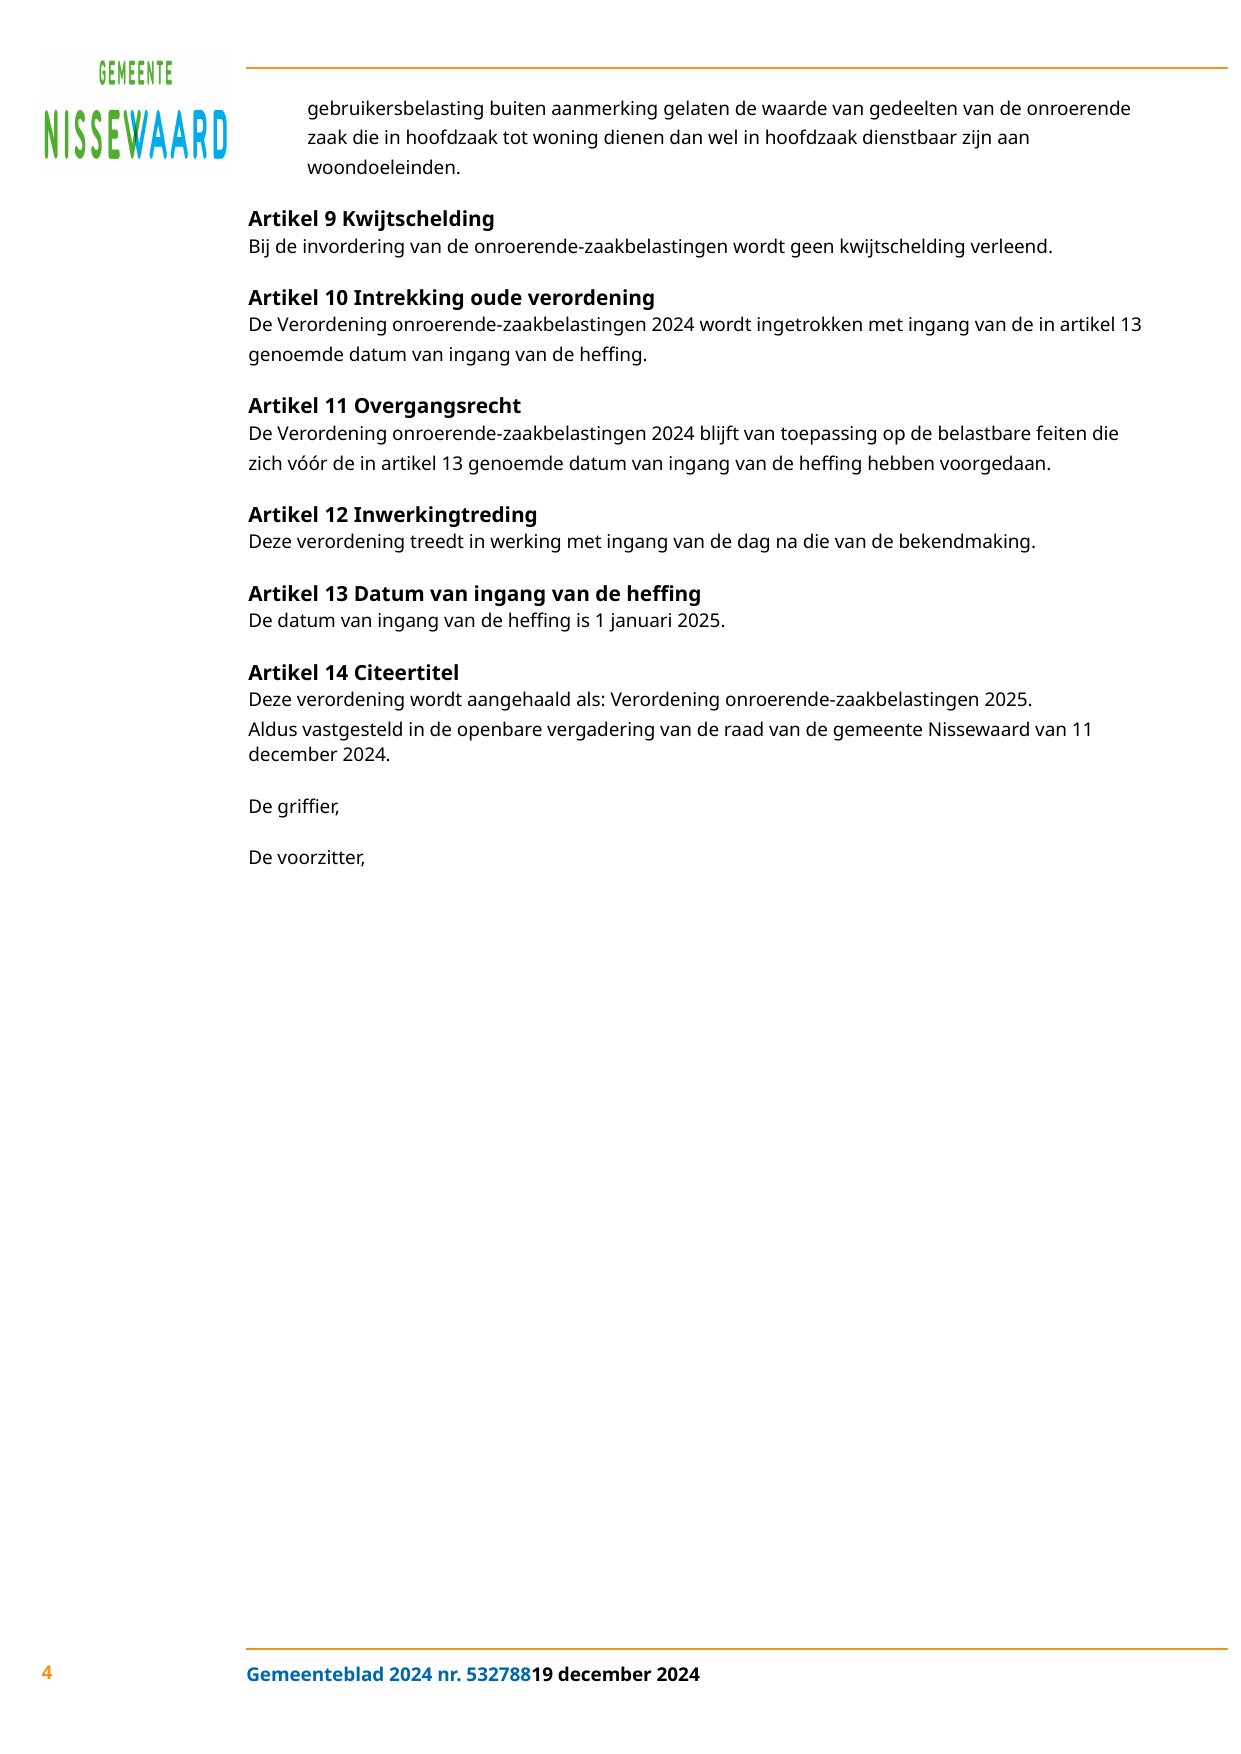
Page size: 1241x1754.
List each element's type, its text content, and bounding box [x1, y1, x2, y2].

text Artikel 9 Kwijtschelding [248, 204, 1152, 233]
text De Verordening onroerende-zaakbelastingen 2024 wordt ingetrokken met ingang van de in artikel 13 genoemde datum van ingang van de heffing. [248, 312, 1152, 367]
text Deze verordening treedt in werking met ingang van de dag na die van de bekendmaking. [248, 528, 1152, 554]
text Artikel 12 Inwerkingtreding [248, 500, 1152, 528]
text Bij de invordering van de onroerende-zaakbelastingen wordt geen kwijtschelding verleend. [248, 233, 1152, 258]
picture [41, 47, 231, 172]
text De Verordening onroerende-zaakbelastingen 2024 blijft van toepassing op de belastbare feiten die zich vóór de in artikel 13 genoemde datum van ingang van de heffing hebben voorgedaan. [248, 420, 1152, 475]
text Artikel 11 Overgangsrecht [248, 392, 1152, 420]
text De voorzitter, [248, 844, 1152, 870]
list gebruikersbelasting buiten aanmerking gelaten de waarde van gedeelten van de onroerende zaak die in hoofdzaak tot woning dienen dan wel in hoofdzaak dienstbaar zijn aan woondoeleinden. [248, 95, 1152, 180]
text Deze verordening wordt aangehaald als: Verordening onroerende-zaakbelastingen 2025. [248, 686, 1152, 712]
text Artikel 10 Intrekking oude verordening [248, 283, 1152, 312]
text Artikel 13 Datum van ingang van de heffing [248, 579, 1152, 607]
text Aldus vastgesteld in de openbare vergadering van de raad van de gemeente Nissewaard van 11 december 2024. [248, 716, 1152, 767]
text Artikel 14 Citeertitel [248, 658, 1152, 686]
text De griffier, [248, 793, 1152, 819]
text De datum van ingang van de heffing is 1 januari 2025. [248, 607, 1152, 633]
